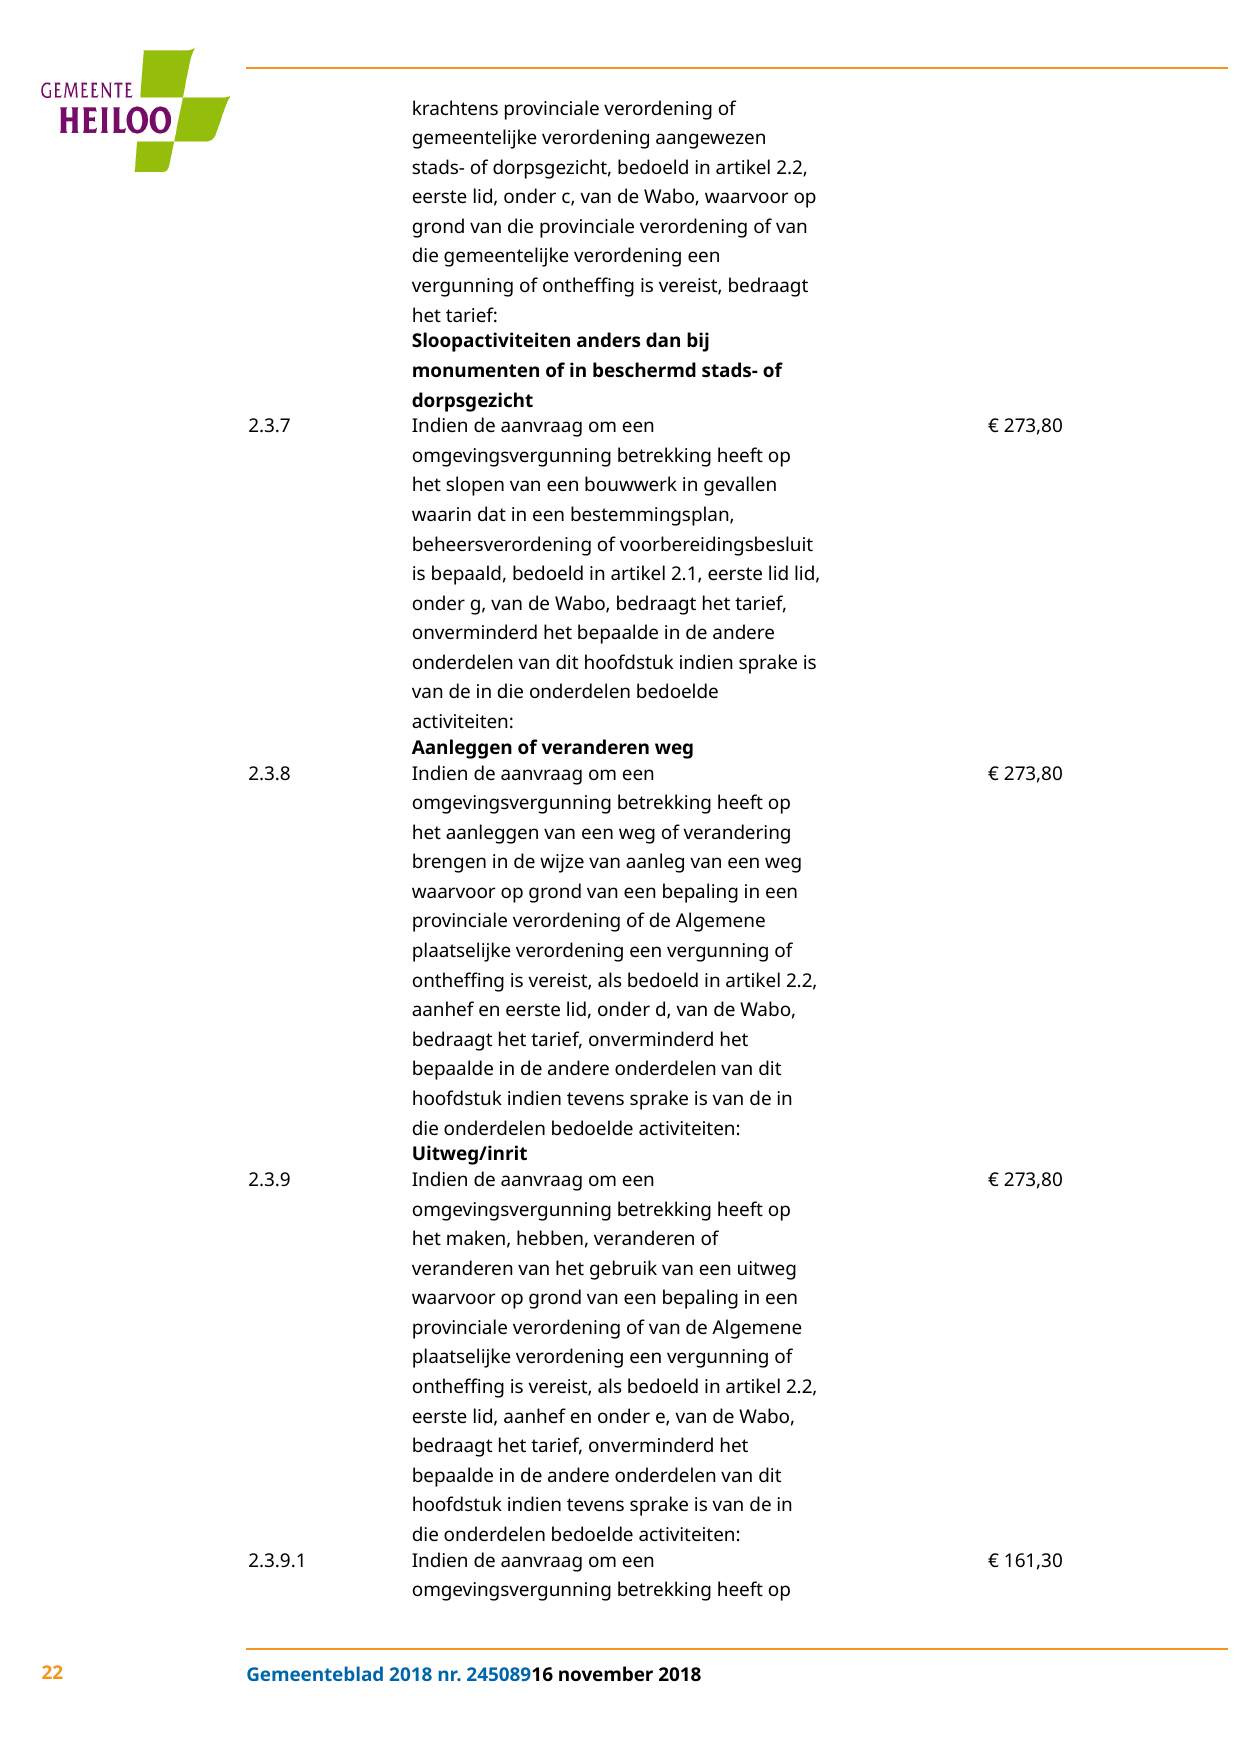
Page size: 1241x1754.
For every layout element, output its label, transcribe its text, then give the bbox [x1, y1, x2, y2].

picture [41, 47, 231, 172]
table_cell Indien de aanvraag om een omgevingsvergunning betrekking heeft op het aanleggen van een weg of verandering brengen in de wijze van aanleg van een weg waarvoor op grond van een bepaling in een provinciale verordening of de Algemene plaatselijke verordening een vergunning of ontheffing is vereist, als bedoeld in artikel 2.2, aanhef en eerste lid, onder d, van de Wabo, bedraagt het tarief, onverminderd het bepaalde in de andere onderdelen van dit hoofdstuk indien tevens sprake is van de in die onderdelen bedoelde activiteiten: [412, 760, 824, 1141]
table_cell [824, 1547, 988, 1602]
table_cell 2.3.9.1 [248, 1547, 412, 1602]
table_cell Indien de aanvraag om een omgevingsvergunning betrekking heeft op het maken, hebben, veranderen of veranderen van het gebruik van een uitweg waarvoor op grond van een bepaling in een provinciale verordening of van de Algemene plaatselijke verordening een vergunning of ontheffing is vereist, als bedoeld in artikel 2.2, eerste lid, aanhef en onder e, van de Wabo, bedraagt het tarief, onverminderd het bepaalde in de andere onderdelen van dit hoofdstuk indien tevens sprake is van de in die onderdelen bedoelde activiteiten: [412, 1166, 824, 1547]
table_cell Indien de aanvraag om een omgevingsvergunning betrekking heeft op [412, 1547, 824, 1602]
table_cell € 273,80 [988, 413, 1152, 734]
table_cell 2.3.9 [248, 1166, 412, 1547]
table_cell krachtens provinciale verordening of gemeentelijke verordening aangewezen stads- of dorpsgezicht, bedoeld in artikel 2.2, eerste lid, onder c, van de Wabo, waarvoor op grond van die provinciale verordening of van die gemeentelijke verordening een vergunning of ontheffing is vereist, bedraagt het tarief: [412, 95, 824, 328]
table_cell [248, 1141, 412, 1166]
table_cell [248, 95, 412, 328]
table_cell [248, 328, 412, 412]
table_cell [988, 95, 1152, 328]
table_cell Indien de aanvraag om een omgevingsvergunning betrekking heeft op het slopen van een bouwwerk in gevallen waarin dat in een bestemmingsplan, beheersverordening of voorbereidingsbesluit is bepaald, bedoeld in artikel 2.1, eerste lid lid, onder g, van de Wabo, bedraagt het tarief, onverminderd het bepaalde in de andere onderdelen van dit hoofdstuk indien sprake is van de in die onderdelen bedoelde activiteiten: [412, 413, 824, 734]
table_cell [988, 1141, 1152, 1166]
table_cell € 161,30 [988, 1547, 1152, 1602]
table_cell [824, 1141, 988, 1166]
table_cell [824, 328, 988, 412]
table_cell [824, 95, 988, 328]
table_cell [824, 413, 988, 734]
table_cell [248, 734, 412, 760]
table_cell € 273,80 [988, 1166, 1152, 1547]
table_cell Aanleggen of veranderen weg [412, 734, 824, 760]
table_cell [988, 328, 1152, 412]
table_cell 2.3.8 [248, 760, 412, 1141]
table_cell Sloopactiviteiten anders dan bij monumenten of in beschermd stads- of dorpsgezicht [412, 328, 824, 412]
table_cell [988, 734, 1152, 760]
table_cell [824, 1166, 988, 1547]
table_cell Uitweg/inrit [412, 1141, 824, 1166]
table_cell [824, 734, 988, 760]
table_cell € 273,80 [988, 760, 1152, 1141]
table_cell 2.3.7 [248, 413, 412, 734]
table_cell [824, 760, 988, 1141]
